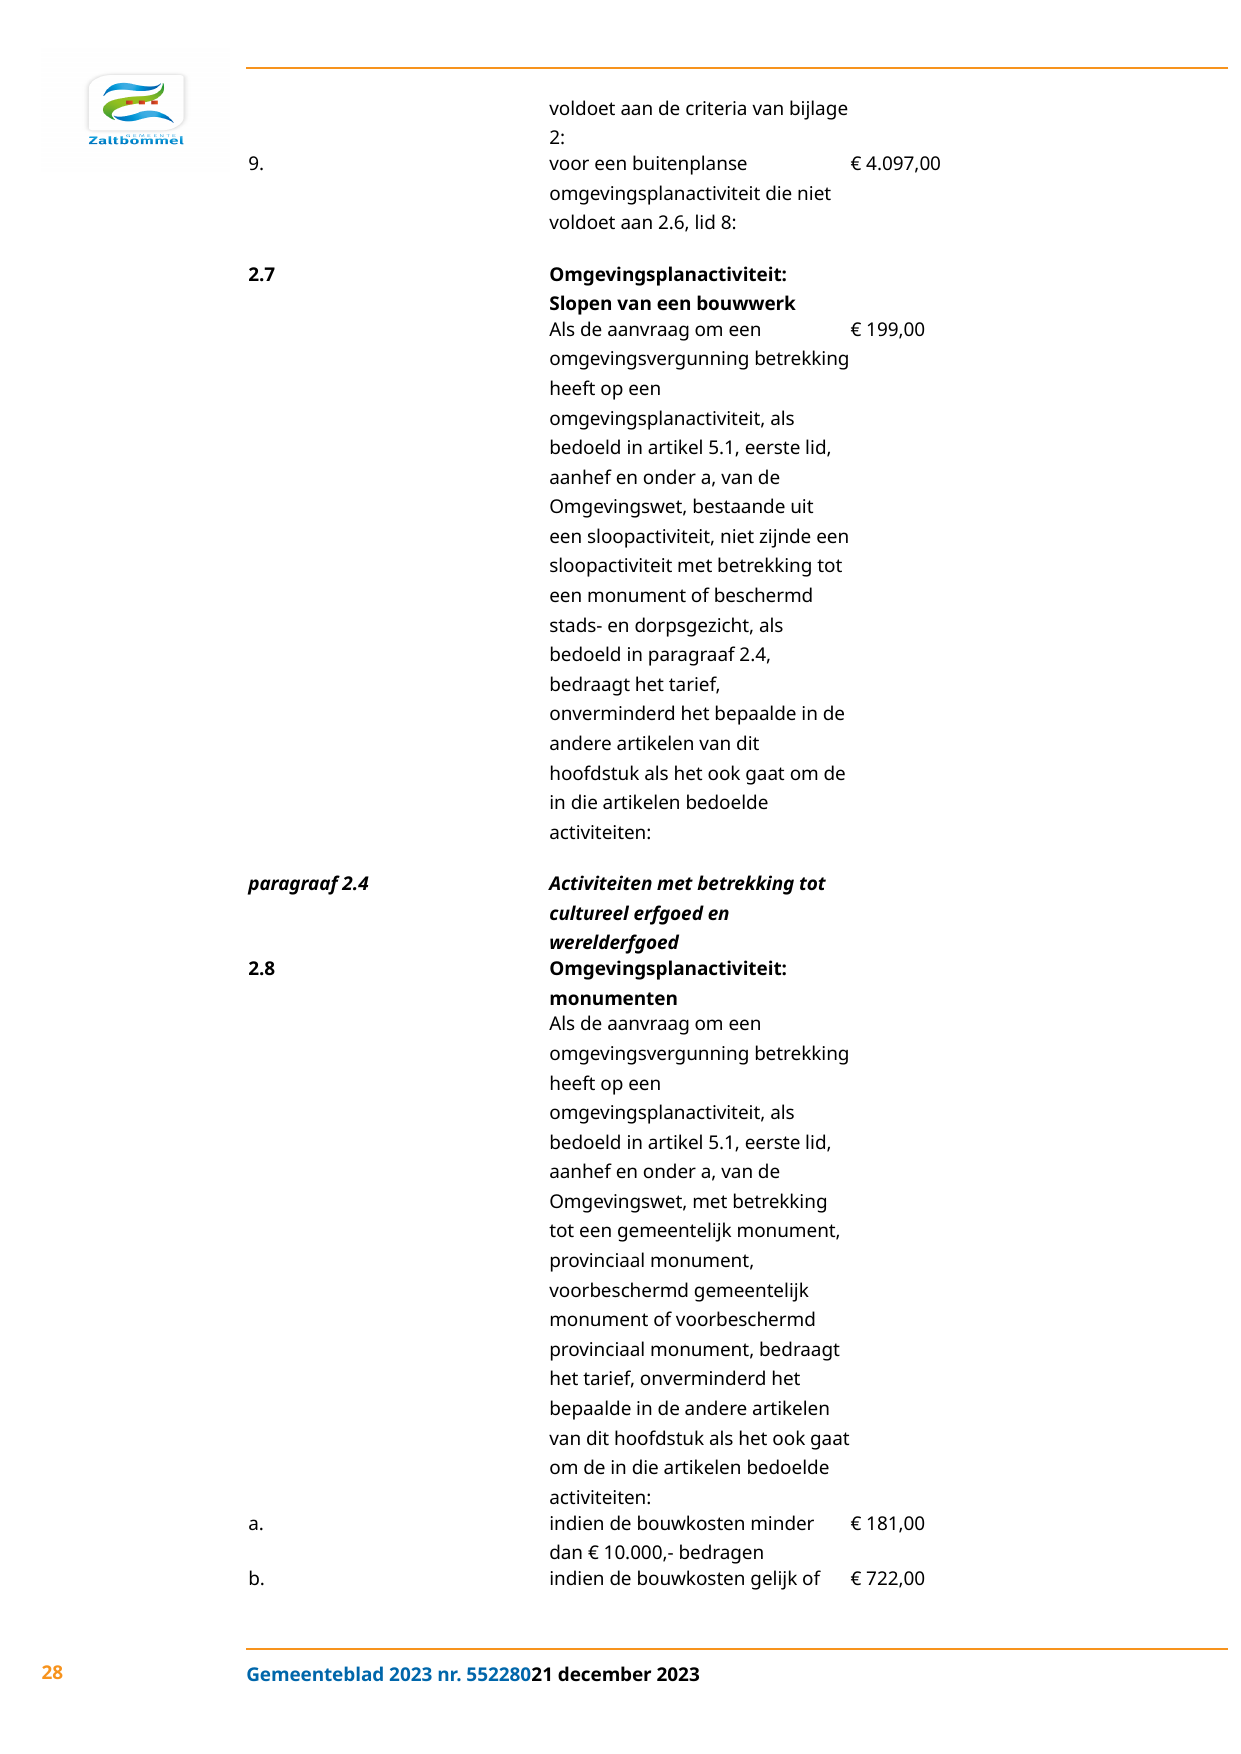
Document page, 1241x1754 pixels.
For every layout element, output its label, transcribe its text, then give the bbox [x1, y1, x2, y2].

table_cell [549, 845, 850, 870]
table_cell [248, 1011, 549, 1510]
table_cell b. [248, 1565, 549, 1591]
table_cell [248, 845, 549, 870]
table_cell [850, 1011, 1152, 1510]
table_cell voor een buitenplanse omgevingsplanactiviteit die niet voldoet aan 2.6, lid 8: [549, 150, 850, 235]
table_cell a. [248, 1510, 549, 1565]
table_cell [549, 235, 850, 261]
table_cell € 722,00 [850, 1565, 1152, 1591]
table_cell [248, 235, 549, 261]
table_cell [850, 95, 1152, 150]
table_cell paragraaf 2.4 [248, 870, 549, 955]
table_cell € 181,00 [850, 1510, 1152, 1565]
table_cell [248, 316, 549, 845]
table_cell [850, 845, 1152, 870]
table_cell [248, 95, 549, 150]
table_cell 2.7 [248, 261, 549, 316]
table_cell Als de aanvraag om een omgevingsvergunning betrekking heeft op een omgevingsplanactiviteit, als bedoeld in artikel 5.1, eerste lid, aanhef en onder a, van de Omgevingswet, bestaande uit een sloopactiviteit, niet zijnde een sloopactiviteit met betrekking tot een monument of beschermd stads- en dorpsgezicht, als bedoeld in paragraaf 2.4, bedraagt het tarief, onverminderd het bepaalde in de andere artikelen van dit hoofdstuk als het ook gaat om de in die artikelen bedoelde activiteiten: [549, 316, 850, 845]
table_cell Omgevingsplanactiviteit: Slopen van een bouwwerk [549, 261, 850, 316]
table_cell [850, 235, 1152, 261]
table_cell [850, 870, 1152, 955]
table_cell € 199,00 [850, 316, 1152, 845]
table_cell Activiteiten met betrekking tot cultureel erfgoed en werelderfgoed [549, 870, 850, 955]
table_cell indien de bouwkosten gelijk of [549, 1565, 850, 1591]
table_cell 9. [248, 150, 549, 235]
table_cell 2.8 [248, 955, 549, 1011]
table_cell Als de aanvraag om een omgevingsvergunning betrekking heeft op een omgevingsplanactiviteit, als bedoeld in artikel 5.1, eerste lid, aanhef en onder a, van de Omgevingswet, met betrekking tot een gemeentelijk monument, provinciaal monument, voorbeschermd gemeentelijk monument of voorbeschermd provinciaal monument, bedraagt het tarief, onverminderd het bepaalde in de andere artikelen van dit hoofdstuk als het ook gaat om de in die artikelen bedoelde activiteiten: [549, 1011, 850, 1510]
table_cell Omgevingsplanactiviteit: monumenten [549, 955, 850, 1011]
table_cell [850, 261, 1152, 316]
table_cell [850, 955, 1152, 1011]
picture [41, 47, 231, 172]
table_cell indien de bouwkosten minder dan € 10.000,- bedragen [549, 1510, 850, 1565]
table_cell voldoet aan de criteria van bijlage 2: [549, 95, 850, 150]
table_cell € 4.097,00 [850, 150, 1152, 235]
